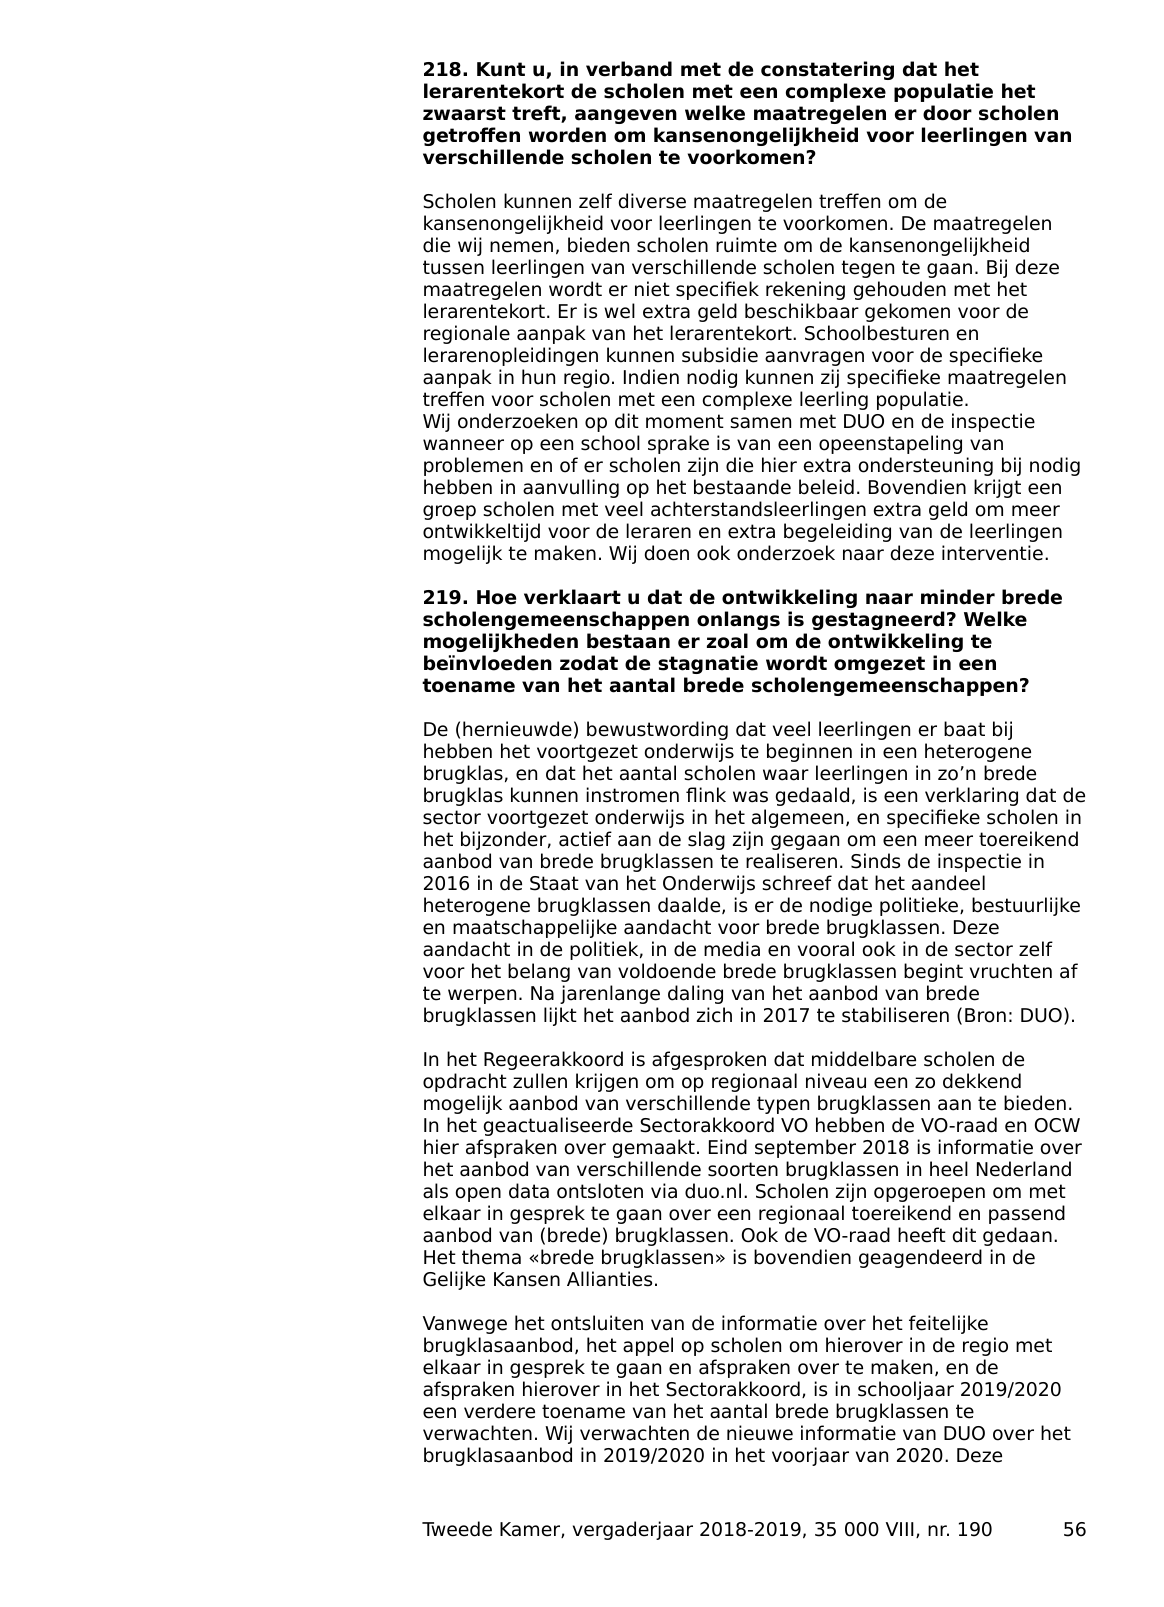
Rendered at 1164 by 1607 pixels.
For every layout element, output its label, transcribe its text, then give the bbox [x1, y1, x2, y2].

text In het Regeerakkoord is afgesproken dat middelbare scholen de opdracht zullen krijgen om op regionaal niveau een zo dekkend mogelijk aanbod van verschillende typen brugklassen aan te bieden. In het geactualiseerde Sectorakkoord VO hebben de VO-raad en OCW hier afspraken over gemaakt. Eind september 2018 is informatie over het aanbod van verschillende soorten brugklassen in heel Nederland als open data ontsloten via duo.nl. Scholen zijn opgeroepen om met elkaar in gesprek te gaan over een regionaal toereikend en passend aanbod van (brede) brugklassen. Ook de VO-raad heeft dit gedaan. Het thema «brede brugklassen» is bovendien geagendeerd in de Gelijke Kansen Allianties. [422, 1049, 1087, 1291]
subtitle 219. Hoe verklaart u dat de ontwikkeling naar minder brede scholengemeenschappen onlangs is gestagneerd? Welke mogelijkheden bestaan er zoal om de ontwikkeling te beïnvloeden zodat de stagnatie wordt omgezet in een toename van het aantal brede scholengemeenschappen? [422, 587, 1087, 697]
text Wij onderzoeken op dit moment samen met DUO en de inspectie wanneer op een school sprake is van een opeenstapeling van problemen en of er scholen zijn die hier extra ondersteuning bij nodig hebben in aanvulling op het bestaande beleid. Bovendien krijgt een groep scholen met veel achterstandsleerlingen extra geld om meer ontwikkeltijd voor de leraren en extra begeleiding van de leerlingen mogelijk te maken. Wij doen ook onderzoek naar deze interventie. [422, 411, 1087, 565]
text De (hernieuwde) bewustwording dat veel leerlingen er baat bij hebben het voortgezet onderwijs te beginnen in een heterogene brugklas, en dat het aantal scholen waar leerlingen in zo’n brede brugklas kunnen instromen flink was gedaald, is een verklaring dat de sector voortgezet onderwijs in het algemeen, en specifieke scholen in het bijzonder, actief aan de slag zijn gegaan om een meer toereikend aanbod van brede brugklassen te realiseren. Sinds de inspectie in 2016 in de Staat van het Onderwijs schreef dat het aandeel heterogene brugklassen daalde, is er de nodige politieke, bestuurlijke en maatschappelijke aandacht voor brede brugklassen. Deze aandacht in de politiek, in de media en vooral ook in de sector zelf voor het belang van voldoende brede brugklassen begint vruchten af te werpen. Na jarenlange daling van het aanbod van brede brugklassen lijkt het aanbod zich in 2017 te stabiliseren (Bron: DUO). [422, 719, 1087, 1027]
subtitle 218. Kunt u, in verband met de constatering dat het lerarentekort de scholen met een complexe populatie het zwaarst treft, aangeven welke maatregelen er door scholen getroffen worden om kansenongelijkheid voor leerlingen van verschillende scholen te voorkomen? [422, 59, 1087, 169]
text Vanwege het ontsluiten van de informatie over het feitelijke brugklasaanbod, het appel op scholen om hierover in de regio met elkaar in gesprek te gaan en afspraken over te maken, en de afspraken hierover in het Sectorakkoord, is in schooljaar 2019/2020 een verdere toename van het aantal brede brugklassen te verwachten. Wij verwachten de nieuwe informatie van DUO over het brugklasaanbod in 2019/2020 in het voorjaar van 2020. Deze [422, 1313, 1087, 1467]
text Scholen kunnen zelf diverse maatregelen treffen om de kansenongelijkheid voor leerlingen te voorkomen. De maatregelen die wij nemen, bieden scholen ruimte om de kansenongelijkheid tussen leerlingen van verschillende scholen tegen te gaan. Bij deze maatregelen wordt er niet specifiek rekening gehouden met het lerarentekort. Er is wel extra geld beschikbaar gekomen voor de regionale aanpak van het lerarentekort. Schoolbesturen en lerarenopleidingen kunnen subsidie aanvragen voor de specifieke aanpak in hun regio. Indien nodig kunnen zij specifieke maatregelen treffen voor scholen met een complexe leerling populatie. [422, 191, 1087, 411]
